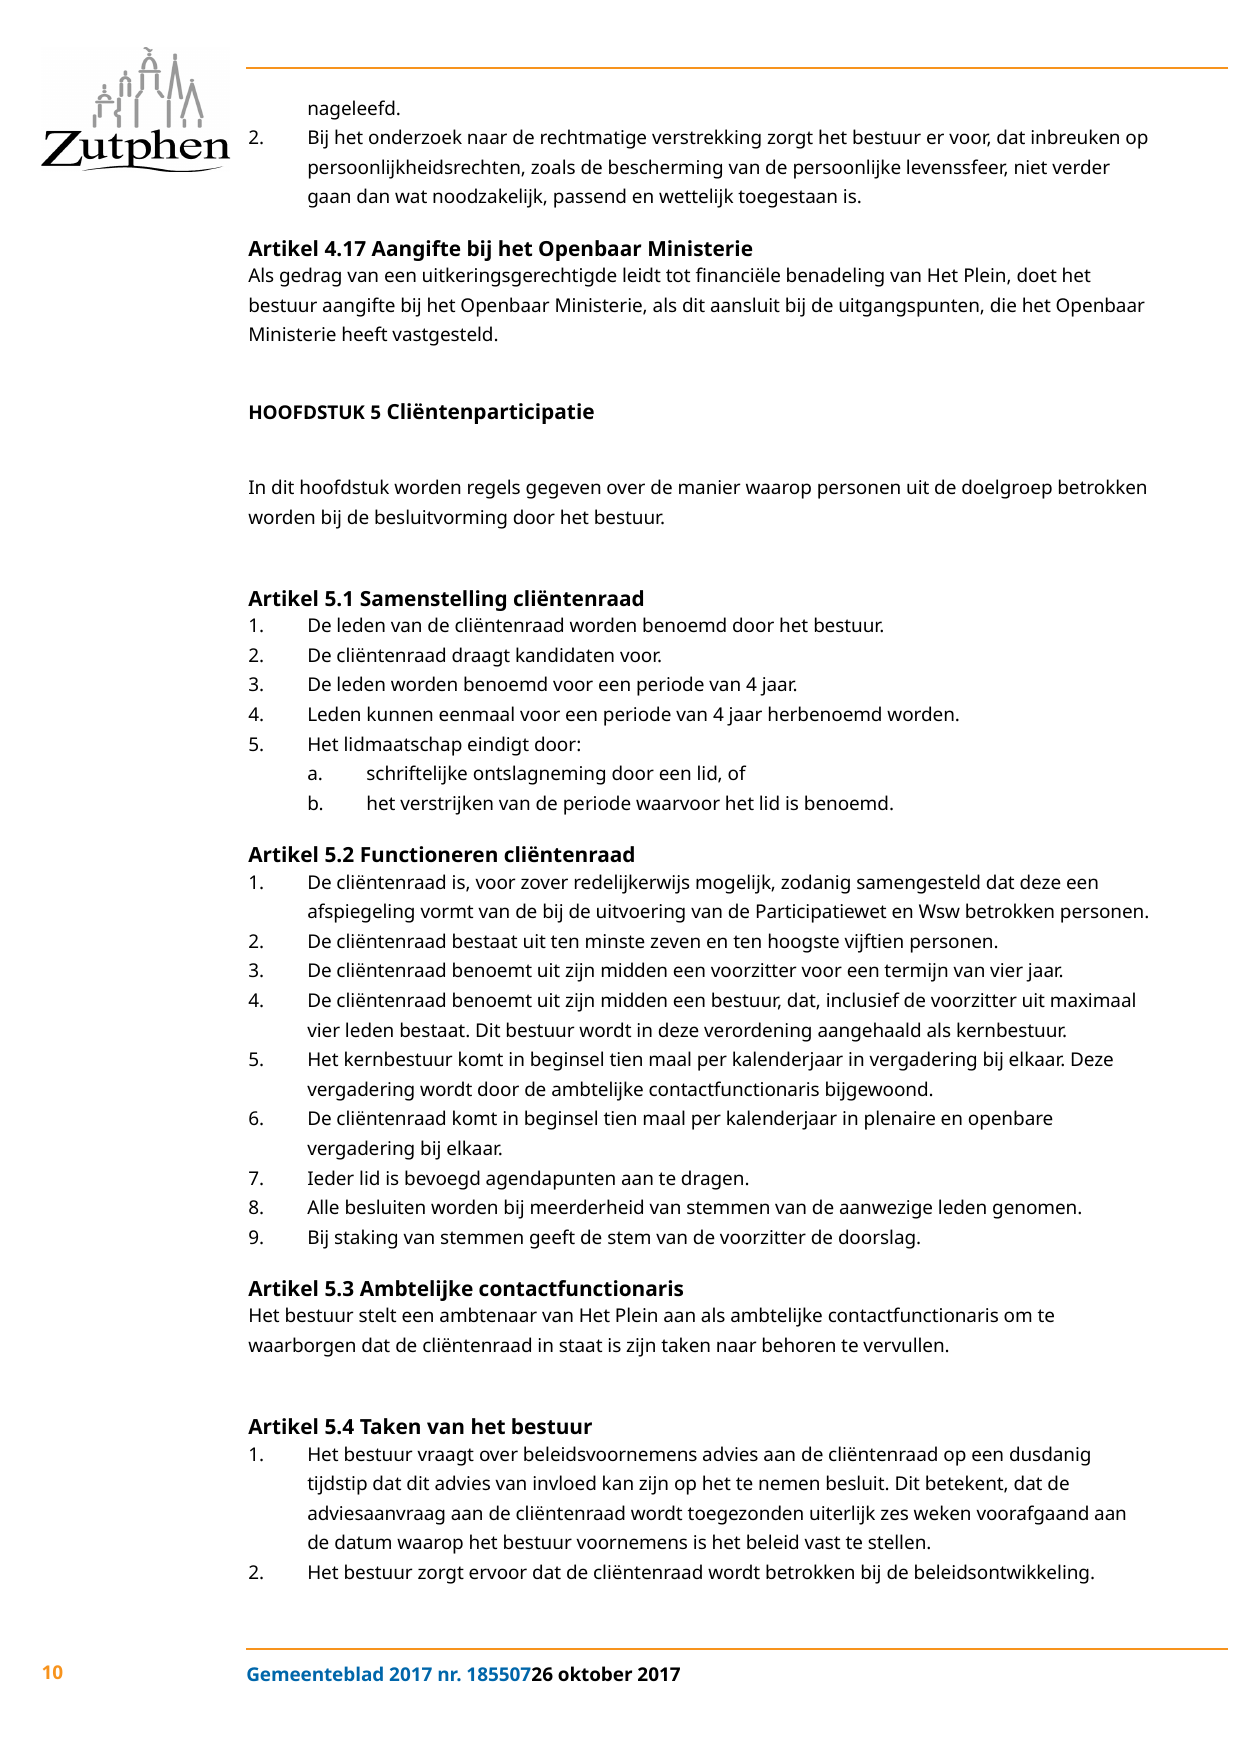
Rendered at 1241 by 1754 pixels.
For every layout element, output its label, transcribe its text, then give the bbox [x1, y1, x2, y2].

text Het bestuur stelt een ambtenaar van Het Plein aan als ambtelijke contactfunctionaris om te waarborgen dat de cliëntenraad in staat is zijn taken naar behoren te vervullen. [248, 1303, 1152, 1358]
text Als gedrag van een uitkeringsgerechtigde leidt tot financiële benadeling van Het Plein, doet het bestuur aangifte bij het Openbaar Ministerie, als dit aansluit bij de uitgangspunten, die het Openbaar Ministerie heeft vastgesteld. [248, 262, 1152, 347]
text HOOFDSTUK 5 Cliëntenparticipatie [248, 397, 1152, 425]
picture [41, 47, 231, 172]
list De cliëntenraad is, voor zover redelijkerwijs mogelijk, zodanig samengesteld dat deze een afspiegeling vormt van de bij de uitvoering van de Participatiewet en Wsw betrokken personen. [248, 869, 1152, 924]
list Leden kunnen eenmaal voor een periode van 4 jaar herbenoemd worden. [248, 701, 1152, 727]
text Artikel 5.1 Samenstelling cliëntenraad [248, 584, 1152, 612]
list Het kernbestuur komt in beginsel tien maal per kalenderjaar in vergadering bij elkaar. Deze vergadering wordt door de ambtelijke contactfunctionaris bijgewoond. [248, 1046, 1152, 1102]
list schriftelijke ontslagneming door een lid, of [307, 760, 1152, 786]
list De leden worden benoemd voor een periode van 4 jaar. [248, 672, 1152, 697]
list De leden van de cliëntenraad worden benoemd door het bestuur. [248, 612, 1152, 638]
list De cliëntenraad bestaat uit ten minste zeven en ten hoogste vijftien personen. [248, 928, 1152, 954]
text Artikel 4.17 Aangifte bij het Openbaar Ministerie [248, 234, 1152, 262]
list Het bestuur vraagt over beleidsvoornemens advies aan de cliëntenraad op een dusdanig tijdstip dat dit advies van invloed kan zijn op het te nemen besluit. Dit betekent, dat de adviesaanvraag aan de cliëntenraad wordt toegezonden uiterlijk zes weken voorafgaand aan de datum waarop het bestuur voornemens is het beleid vast te stellen. [248, 1441, 1152, 1555]
list Het bestuur zorgt ervoor dat de cliëntenraad wordt betrokken bij de beleidsontwikkeling. [248, 1559, 1152, 1585]
list Alle besluiten worden bij meerderheid van stemmen van de aanwezige leden genomen. [248, 1194, 1152, 1220]
list De cliëntenraad komt in beginsel tien maal per kalenderjaar in plenaire en openbare vergadering bij elkaar. [248, 1106, 1152, 1161]
list Bij staking van stemmen geeft de stem van de voorzitter de doorslag. [248, 1224, 1152, 1249]
list Ieder lid is bevoegd agendapunten aan te dragen. [248, 1165, 1152, 1190]
list De cliëntenraad draagt kandidaten voor. [248, 642, 1152, 668]
list het verstrijken van de periode waarvoor het lid is benoemd. [307, 790, 1152, 816]
text Artikel 5.4 Taken van het bestuur [248, 1412, 1152, 1441]
text Artikel 5.3 Ambtelijke contactfunctionaris [248, 1274, 1152, 1303]
list Bij het onderzoek naar de rechtmatige verstrekking zorgt het bestuur er voor, dat inbreuken op persoonlijkheidsrechten, zoals de bescherming van de persoonlijke levenssfeer, niet verder gaan dan wat noodzakelijk, passend en wettelijk toegestaan is. [248, 124, 1152, 209]
text In dit hoofdstuk worden regels gegeven over de manier waarop personen uit de doelgroep betrokken worden bij de besluitvorming door het bestuur. [248, 474, 1152, 530]
list Het lidmaatschap eindigt door: [248, 731, 1152, 757]
list De cliëntenraad benoemt uit zijn midden een voorzitter voor een termijn van vier jaar. [248, 958, 1152, 983]
text Artikel 5.2 Functioneren cliëntenraad [248, 840, 1152, 869]
list De cliëntenraad benoemt uit zijn midden een bestuur, dat, inclusief de voorzitter uit maximaal vier leden bestaat. Dit bestuur wordt in deze verordening aangehaald als kernbestuur. [248, 987, 1152, 1042]
list nageleefd. [248, 95, 1152, 121]
